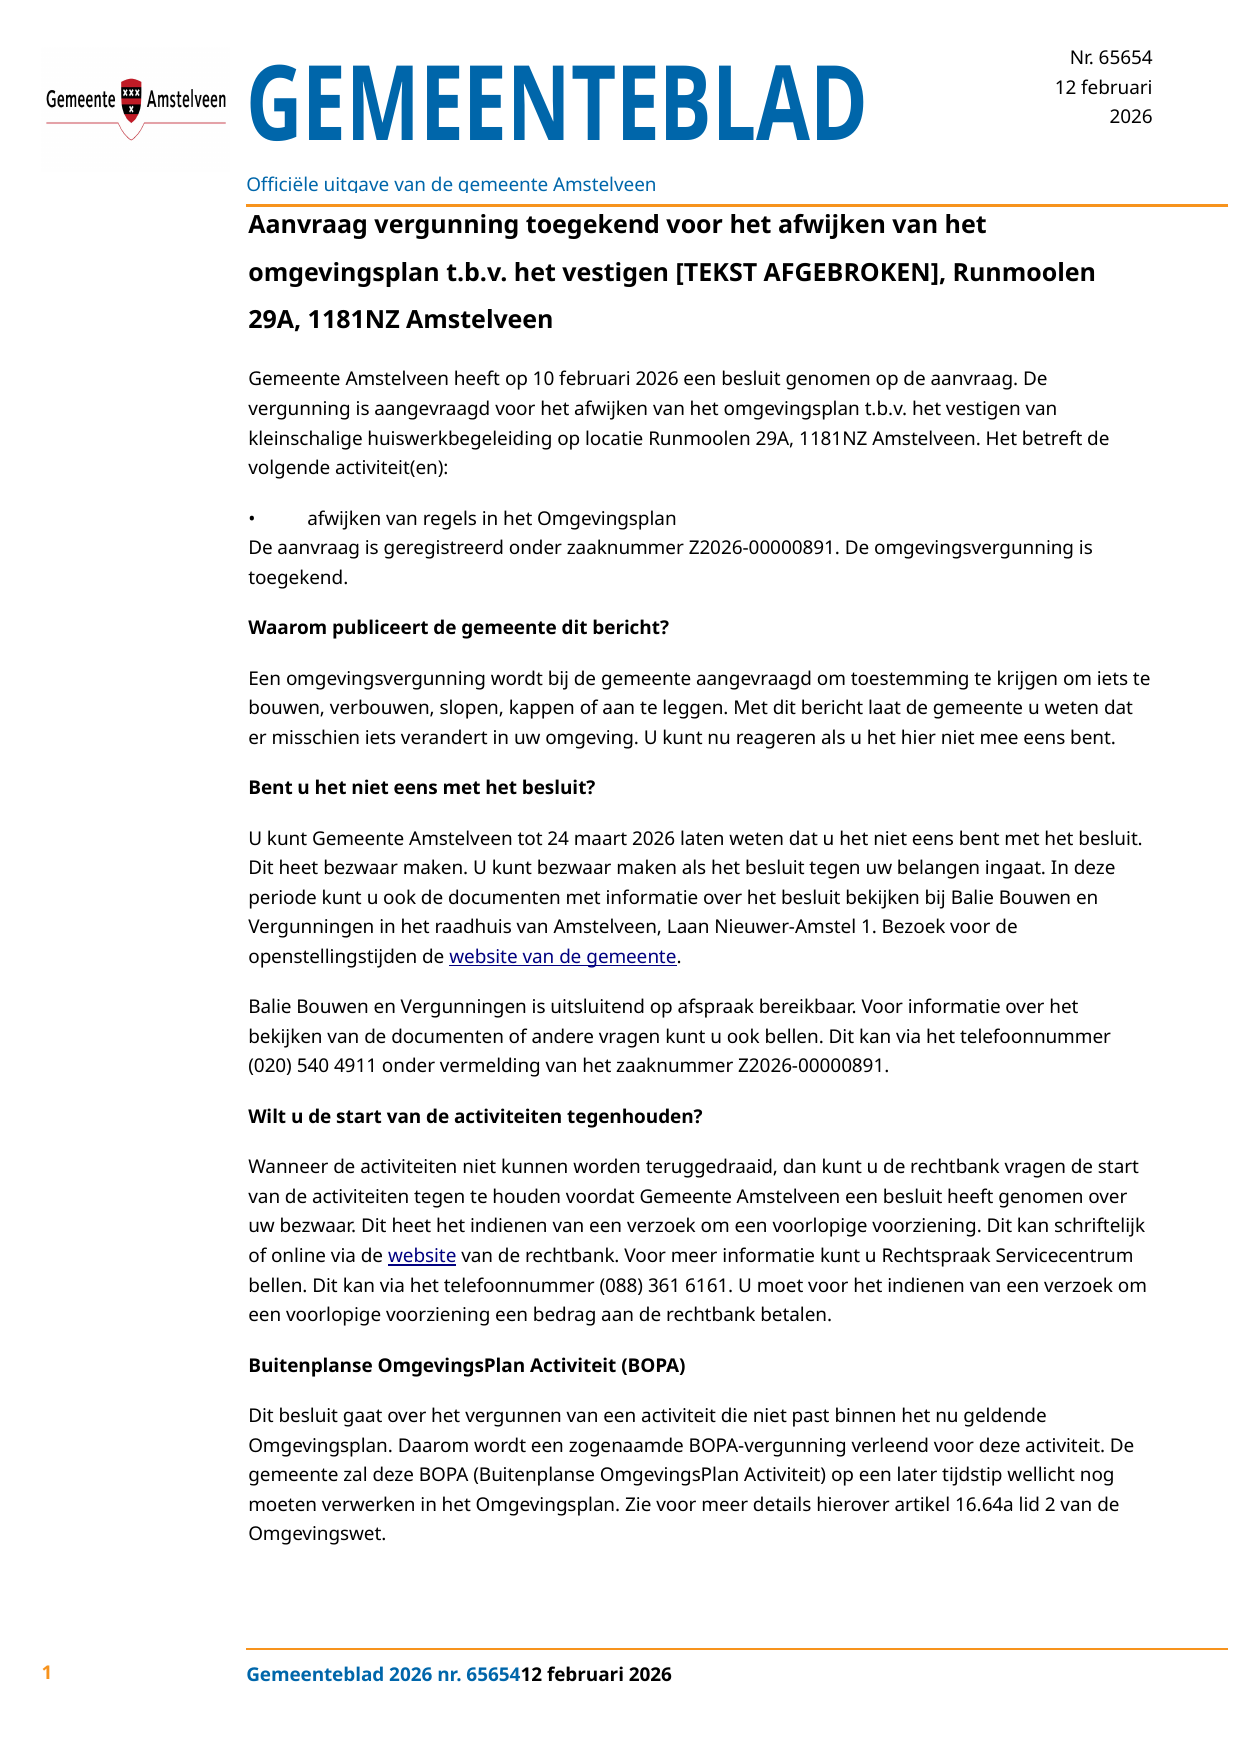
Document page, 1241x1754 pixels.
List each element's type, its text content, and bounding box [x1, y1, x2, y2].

picture [41, 47, 231, 172]
text Een omgevingsvergunning wordt bij de gemeente aangevraagd om toestemming te krijgen om iets te bouwen, verbouwen, slopen, kappen of aan te leggen. Met dit bericht laat de gemeente u weten dat er misschien iets verandert in uw omgeving. U kunt nu reageren als u het hier niet mee eens bent. [248, 665, 1152, 749]
text Balie Bouwen en Vergunningen is uitsluitend op afspraak bereikbaar. Voor informatie over het bekijken van de documenten of andere vragen kunt u ook bellen. Dit kan via het telefoonnummer (020) 540 4911 onder vermelding van het zaaknummer Z2026-00000891. [248, 993, 1152, 1078]
text De aanvraag is geregistreerd onder zaaknummer Z2026-00000891. De omgevingsvergunning is toegekend. [248, 534, 1152, 589]
text Wilt u de start van de activiteiten tegenhouden? [248, 1103, 1152, 1129]
text U kunt Gemeente Amstelveen tot 24 maart 2026 laten weten dat u het niet eens bent met het besluit. Dit heet bezwaar maken. U kunt bezwaar maken als het besluit tegen uw belangen ingaat. In deze periode kunt u ook de documenten met informatie over het besluit bekijken bij Balie Bouwen en Vergunningen in het raadhuis van Amstelveen, Laan Nieuwer-Amstel 1. Bezoek voor de openstellingstijden de website van de gemeente. [248, 825, 1152, 969]
list afwijken van regels in het Omgevingsplan [248, 505, 1152, 530]
text Aanvraag vergunning toegekend voor het afwijken van het omgevingsplan t.b.v. het vestigen [TEKST AFGEBROKEN], Runmoolen 29A, 1181NZ Amstelveen [248, 207, 1152, 336]
text Wanneer de activiteiten niet kunnen worden teruggedraaid, dan kunt u de rechtbank vragen de start van de activiteiten tegen te houden voordat Gemeente Amstelveen een besluit heeft genomen over uw bezwaar. Dit heet het indienen van een verzoek om een voorlopige voorziening. Dit kan schriftelijk of online via de website van de rechtbank. Voor meer informatie kunt u Rechtspraak Servicecentrum bellen. Dit kan via het telefoonnummer (088) 361 6161. U moet voor het indienen van een verzoek om een voorlopige voorziening een bedrag aan de rechtbank betalen. [248, 1153, 1152, 1327]
text Gemeente Amstelveen heeft op 10 februari 2026 een besluit genomen op de aanvraag. De vergunning is aangevraagd voor het afwijken van het omgevingsplan t.b.v. het vestigen van kleinschalige huiswerkbegeleiding op locatie Runmoolen 29A, 1181NZ Amstelveen. Het betreft de volgende activiteit(en): [248, 366, 1152, 480]
text Bent u het niet eens met het besluit? [248, 774, 1152, 800]
text Waarom publiceert de gemeente dit bericht? [248, 614, 1152, 640]
text Dit besluit gaat over het vergunnen van een activiteit die niet past binnen het nu geldende Omgevingsplan. Daarom wordt een zogenaamde BOPA-vergunning verleend voor deze activiteit. De gemeente zal deze BOPA (Buitenplanse OmgevingsPlan Activiteit) op een later tijdstip wellicht nog moeten verwerken in het Omgevingsplan. Zie voor meer details hierover artikel 16.64a lid 2 van de Omgevingswet. [248, 1402, 1152, 1546]
text Buitenplanse OmgevingsPlan Activiteit (BOPA) [248, 1352, 1152, 1377]
